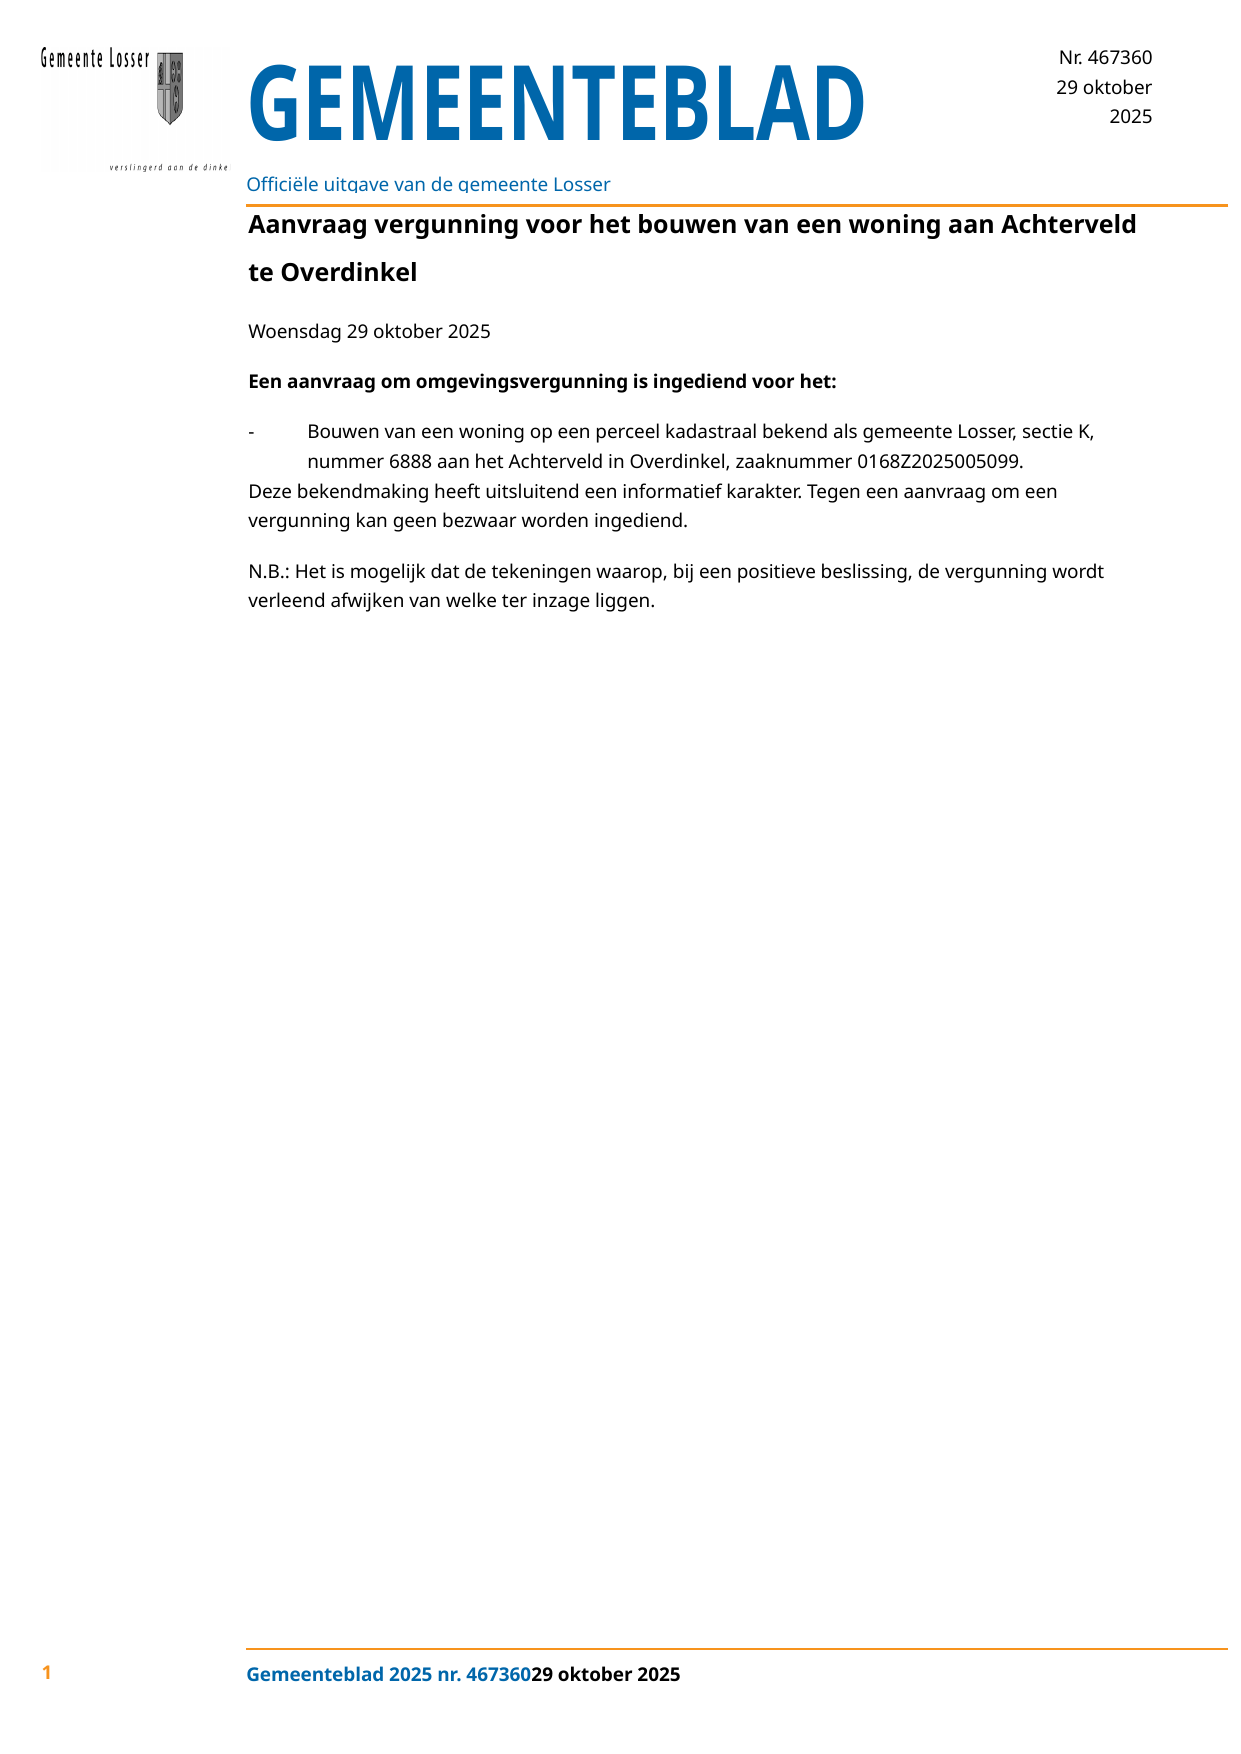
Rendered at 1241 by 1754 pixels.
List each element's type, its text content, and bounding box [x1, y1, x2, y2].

text Woensdag 29 oktober 2025 [248, 318, 1152, 344]
list Bouwen van een woning op een perceel kadastraal bekend als gemeente Losser, sectie K, nummer 6888 aan het Achterveld in Overdinkel, zaaknummer 0168Z2025005099. [248, 419, 1152, 474]
text N.B.: Het is mogelijk dat de tekeningen waarop, bij een positieve beslissing, de vergunning wordt verleend afwijken van welke ter inzage liggen. [248, 558, 1152, 613]
text Aanvraag vergunning voor het bouwen van een woning aan Achterveld te Overdinkel [248, 207, 1152, 288]
text Een aanvraag om omgevingsvergunning is ingediend voor het: [248, 368, 1152, 394]
picture [41, 47, 231, 172]
text Deze bekendmaking heeft uitsluitend een informatief karakter. Tegen een aanvraag om een vergunning kan geen bezwaar worden ingediend. [248, 478, 1152, 533]
